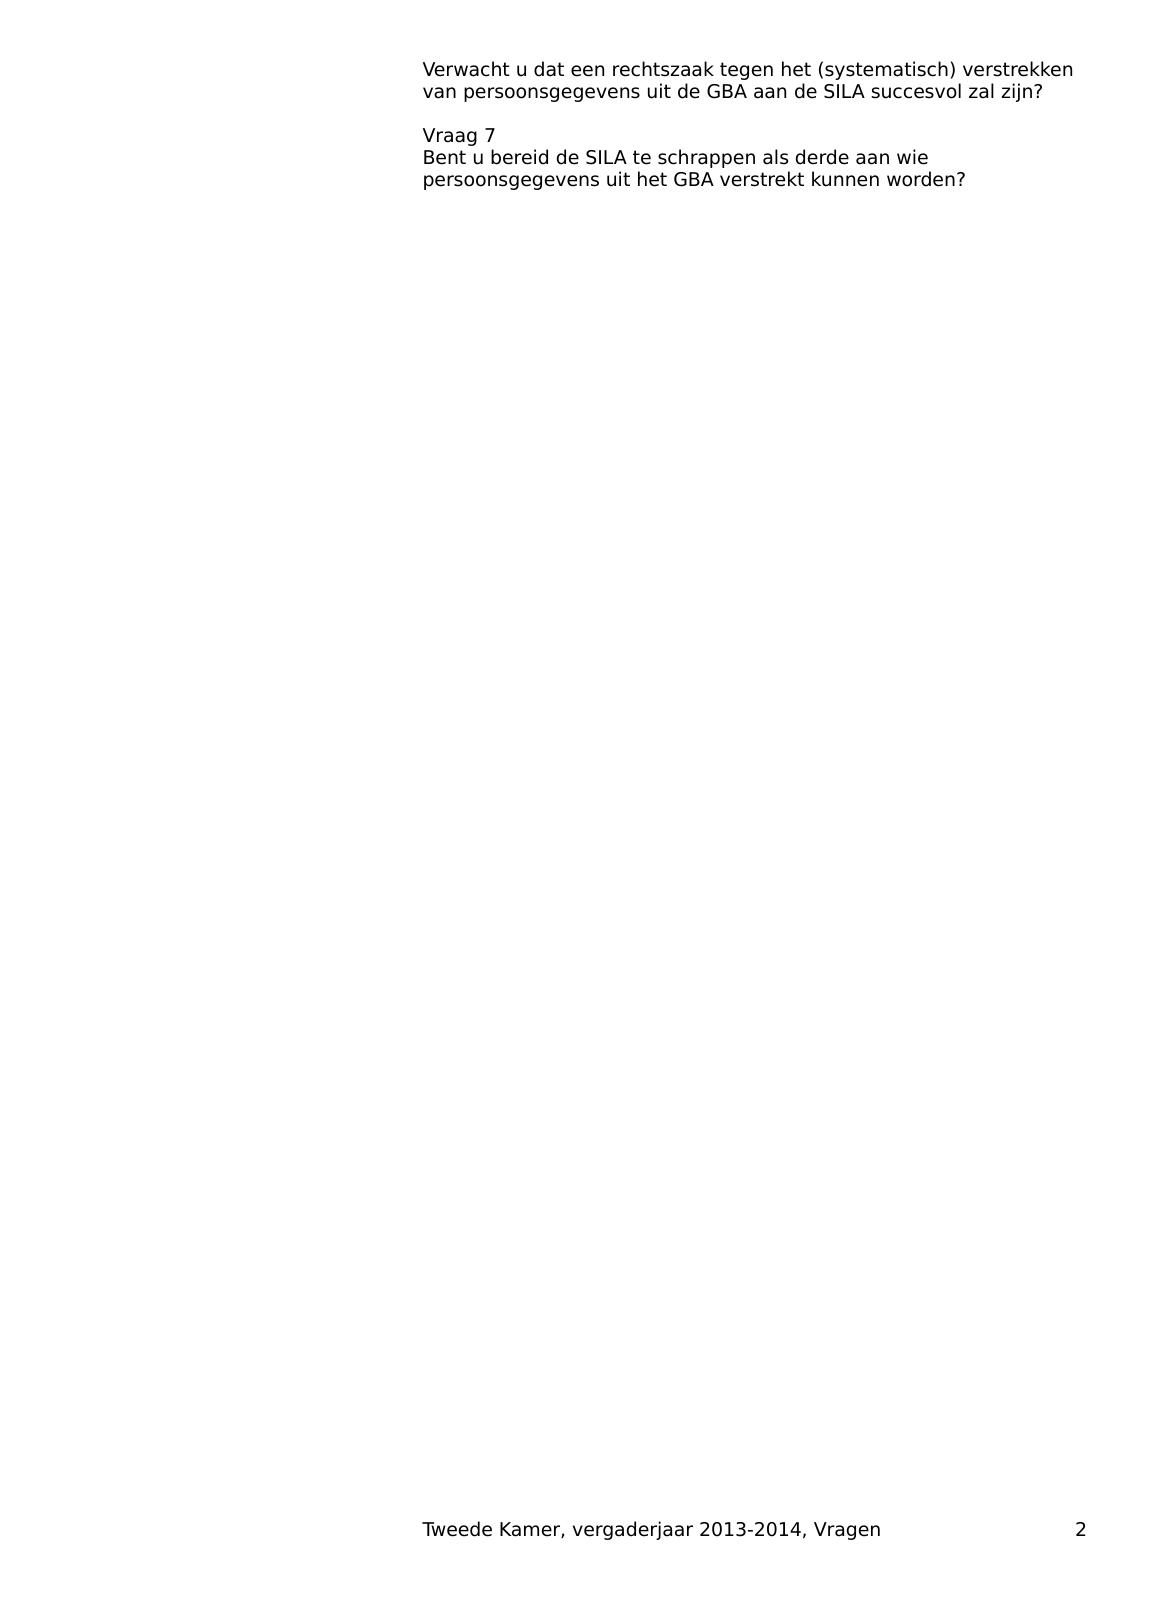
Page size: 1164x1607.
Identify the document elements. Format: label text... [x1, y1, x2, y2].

text Vraag 7 [422, 125, 1087, 147]
text Bent u bereid de SILA te schrappen als derde aan wie persoonsgegevens uit het GBA verstrekt kunnen worden? [422, 147, 1087, 191]
text Verwacht u dat een rechtszaak tegen het (systematisch) verstrekken van persoonsgegevens uit de GBA aan de SILA succesvol zal zijn? [422, 59, 1087, 103]
